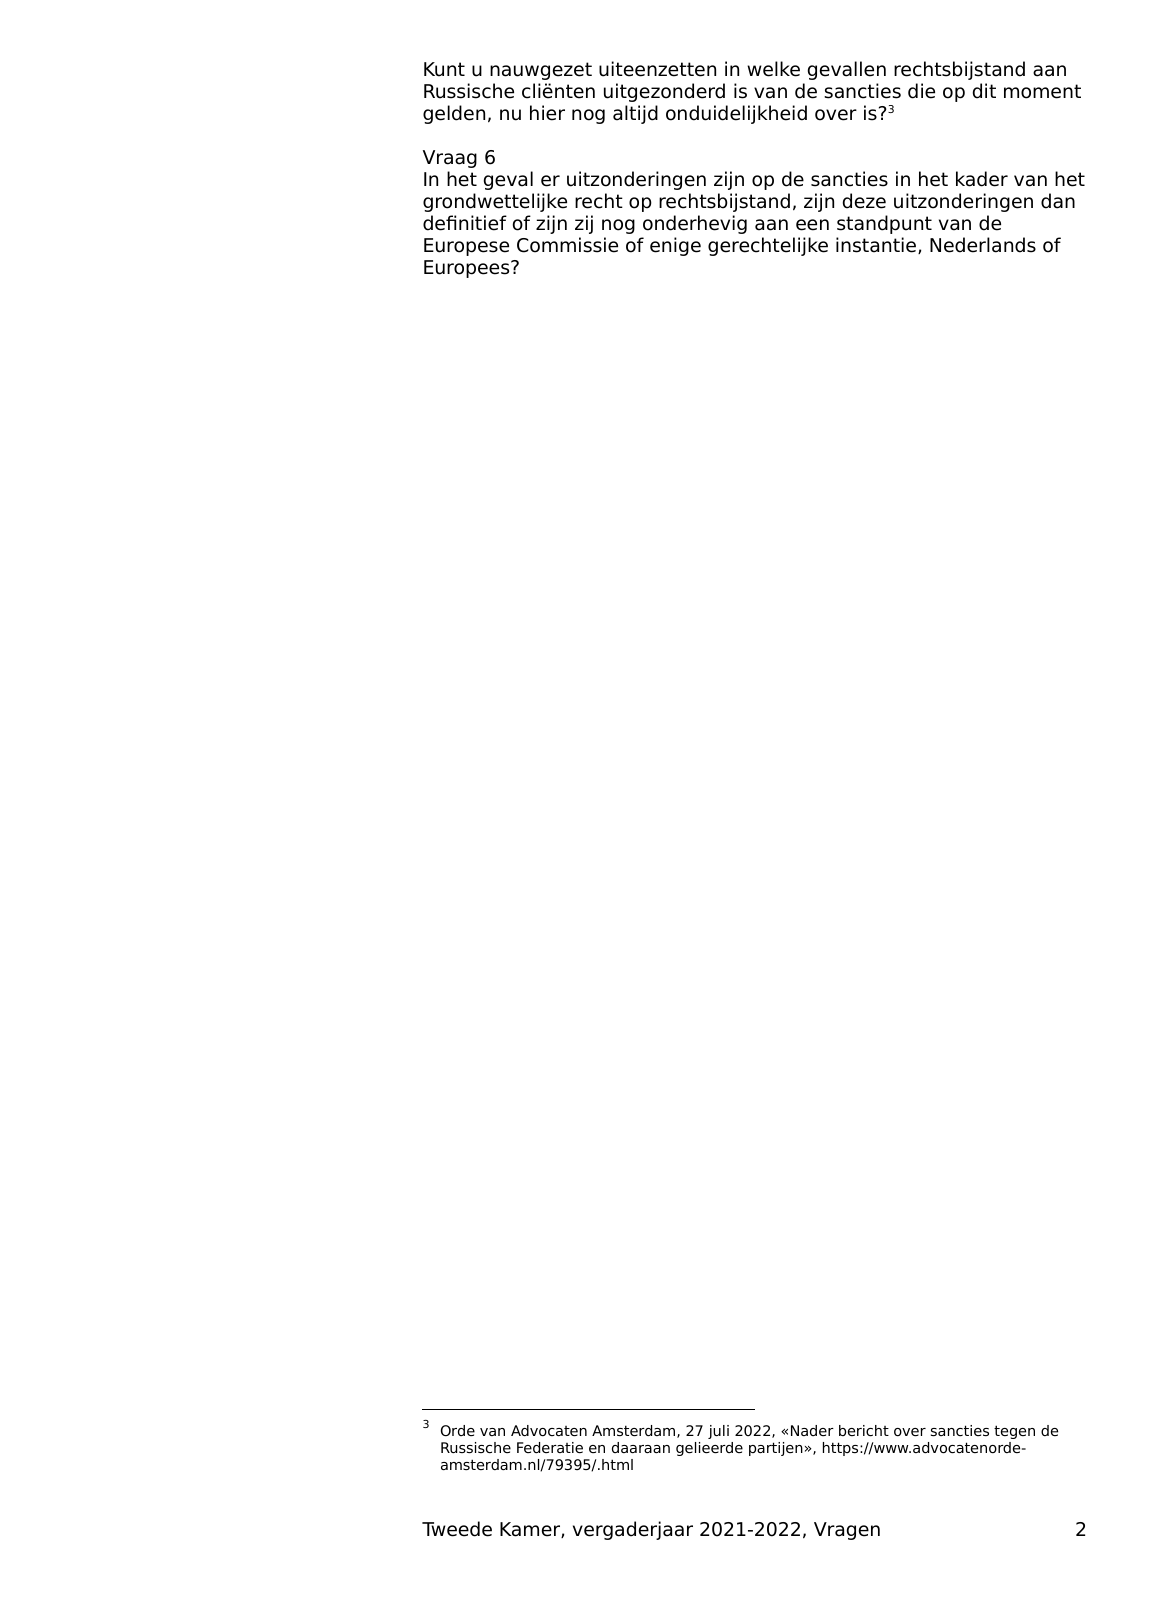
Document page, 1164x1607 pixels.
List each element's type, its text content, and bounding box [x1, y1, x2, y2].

text Vraag 6 [422, 147, 1087, 169]
text Orde van Advocaten Amsterdam, 27 juli 2022, «Nader bericht over sancties tegen de Russische Federatie en daaraan gelieerde partijen», https://www.advocatenorde-amsterdam.nl/79395/.html [422, 1418, 1087, 1474]
text Kunt u nauwgezet uiteenzetten in welke gevallen rechtsbijstand aan Russische cliënten uitgezonderd is van de sancties die op dit moment gelden, nu hier nog altijd onduidelijkheid over is? [422, 59, 1087, 125]
text In het geval er uitzonderingen zijn op de sancties in het kader van het grondwettelijke recht op rechtsbijstand, zijn deze uitzonderingen dan definitief of zijn zij nog onderhevig aan een standpunt van de Europese Commissie of enige gerechtelijke instantie, Nederlands of Europees? [422, 169, 1087, 279]
